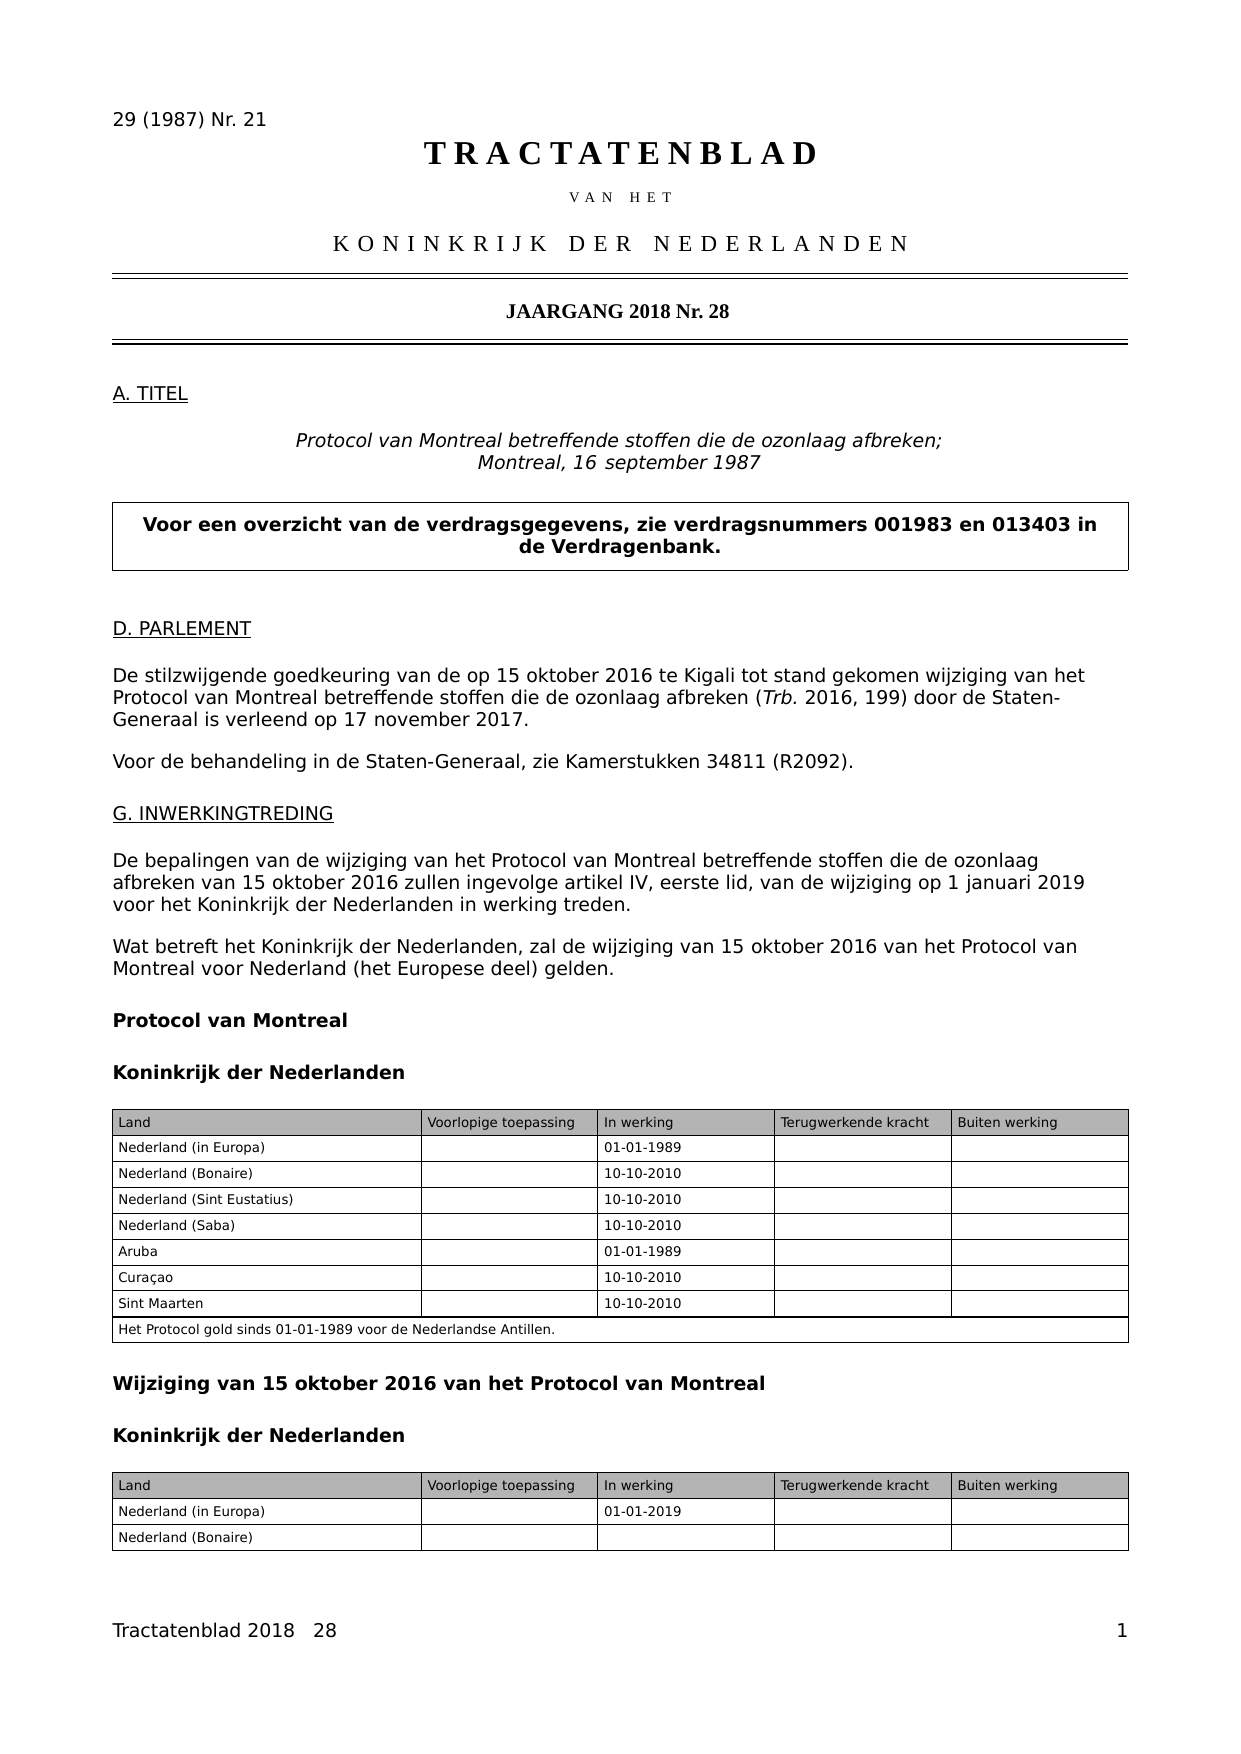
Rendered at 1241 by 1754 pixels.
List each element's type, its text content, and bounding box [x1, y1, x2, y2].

table_cell [952, 1136, 1128, 1161]
text TRACTATENBLAD [112, 133, 1128, 172]
text De bepalingen van de wijziging van het Protocol van Montreal betreffende stoffen die de ozonlaag afbreken van 15 oktober 2016 zullen ingevolge artikel IV, eerste lid, van de wijziging op 1 januari 2019 voor het Koninkrijk der Nederlanden in werking treden. [112, 850, 1128, 916]
table_cell Nederland (Sint Eustatius) [113, 1188, 421, 1213]
subtitle A. TITEL [112, 383, 1128, 405]
table_cell [775, 1525, 951, 1550]
table_header Land [113, 1110, 421, 1135]
table_cell Het Protocol gold sinds 01-01-1989 voor de Nederlandse Antillen. [113, 1318, 1128, 1342]
table_cell [422, 1266, 597, 1290]
table_cell Nederland (Bonaire) [113, 1525, 421, 1550]
table_cell [422, 1240, 597, 1264]
subtitle Protocol van Montreal [112, 1010, 1128, 1032]
table_cell [952, 1499, 1128, 1524]
table_cell [422, 1499, 597, 1524]
text Protocol van Montreal betreffende stoffen die de ozonlaag afbreken; [112, 430, 1128, 452]
table_cell [422, 1136, 597, 1161]
table_cell [952, 1525, 1128, 1550]
table_cell [775, 1499, 951, 1524]
text 29 (1987) Nr. 21 [112, 109, 1128, 131]
table_cell [422, 1291, 597, 1316]
table_cell 10-10-2010 [598, 1214, 774, 1238]
table_cell [775, 1162, 951, 1187]
table_cell [422, 1162, 597, 1187]
table_cell [775, 1266, 951, 1290]
table_cell 10-10-2010 [598, 1162, 774, 1187]
table_cell [775, 1188, 951, 1213]
table_header Voorlopige toepassing [422, 1473, 597, 1498]
table_cell [775, 1291, 951, 1316]
table_cell Sint Maarten [113, 1291, 421, 1316]
table_cell 01-01-1989 [598, 1240, 774, 1264]
text Montreal, 16 september 1987 [112, 452, 1128, 474]
table_cell [952, 1188, 1128, 1213]
subtitle Koninkrijk der Nederlanden [112, 1425, 1128, 1447]
table_header In werking [598, 1110, 774, 1135]
table_header Buiten werking [952, 1110, 1128, 1135]
table_cell [952, 1240, 1128, 1264]
table_cell 01-01-2019 [598, 1499, 774, 1524]
table_cell [952, 1266, 1128, 1290]
table_cell Nederland (Saba) [113, 1214, 421, 1238]
table_cell Curaçao [113, 1266, 421, 1290]
table_cell Nederland (Bonaire) [113, 1162, 421, 1187]
text JAARGANG 2018 Nr. 28 [112, 299, 1128, 323]
table_cell [775, 1240, 951, 1264]
table_cell 10-10-2010 [598, 1188, 774, 1213]
table_cell Nederland (in Europa) [113, 1136, 421, 1161]
text Wat betreft het Koninkrijk der Nederlanden, zal de wijziging van 15 oktober 2016 van het Protocol van Montreal voor Nederland (het Europese deel) gelden. [112, 936, 1128, 980]
table_header Land [113, 1473, 421, 1498]
text KONINKRIJK DER NEDERLANDEN [112, 229, 1128, 256]
table_cell [422, 1188, 597, 1213]
text VAN HET [112, 189, 1128, 206]
table_cell 01-01-1989 [598, 1136, 774, 1161]
table_header In werking [598, 1473, 774, 1498]
table_cell Aruba [113, 1240, 421, 1264]
subtitle D. PARLEMENT [112, 618, 1128, 640]
table_cell 10-10-2010 [598, 1266, 774, 1290]
table_cell Nederland (in Europa) [113, 1499, 421, 1524]
text Voor de behandeling in de Staten-Generaal, zie Kamerstukken 34811 (R2092). [112, 751, 1128, 773]
subtitle G. INWERKINGTREDING [112, 803, 1128, 825]
table_cell [952, 1162, 1128, 1187]
table_cell [775, 1136, 951, 1161]
table_cell [952, 1214, 1128, 1238]
text De stilzwijgende goedkeuring van de op 15 oktober 2016 te Kigali tot stand gekomen wijziging van het Protocol van Montreal betreffende stoffen die de ozonlaag afbreken (Trb. 2016, 199) door de Staten-Generaal is verleend op 17 november 2017. [112, 665, 1128, 731]
table_cell [598, 1525, 774, 1550]
table_cell [422, 1525, 597, 1550]
table_header Terugwerkende kracht [775, 1473, 951, 1498]
table_header Buiten werking [952, 1473, 1128, 1498]
table_cell [952, 1291, 1128, 1316]
table_cell [422, 1214, 597, 1238]
table_header Terugwerkende kracht [775, 1110, 951, 1135]
table_cell [775, 1214, 951, 1238]
table_cell 10-10-2010 [598, 1291, 774, 1316]
subtitle Wijziging van 15 oktober 2016 van het Protocol van Montreal [112, 1373, 1128, 1395]
table_header Voorlopige toepassing [422, 1110, 597, 1135]
subtitle Koninkrijk der Nederlanden [112, 1062, 1128, 1084]
